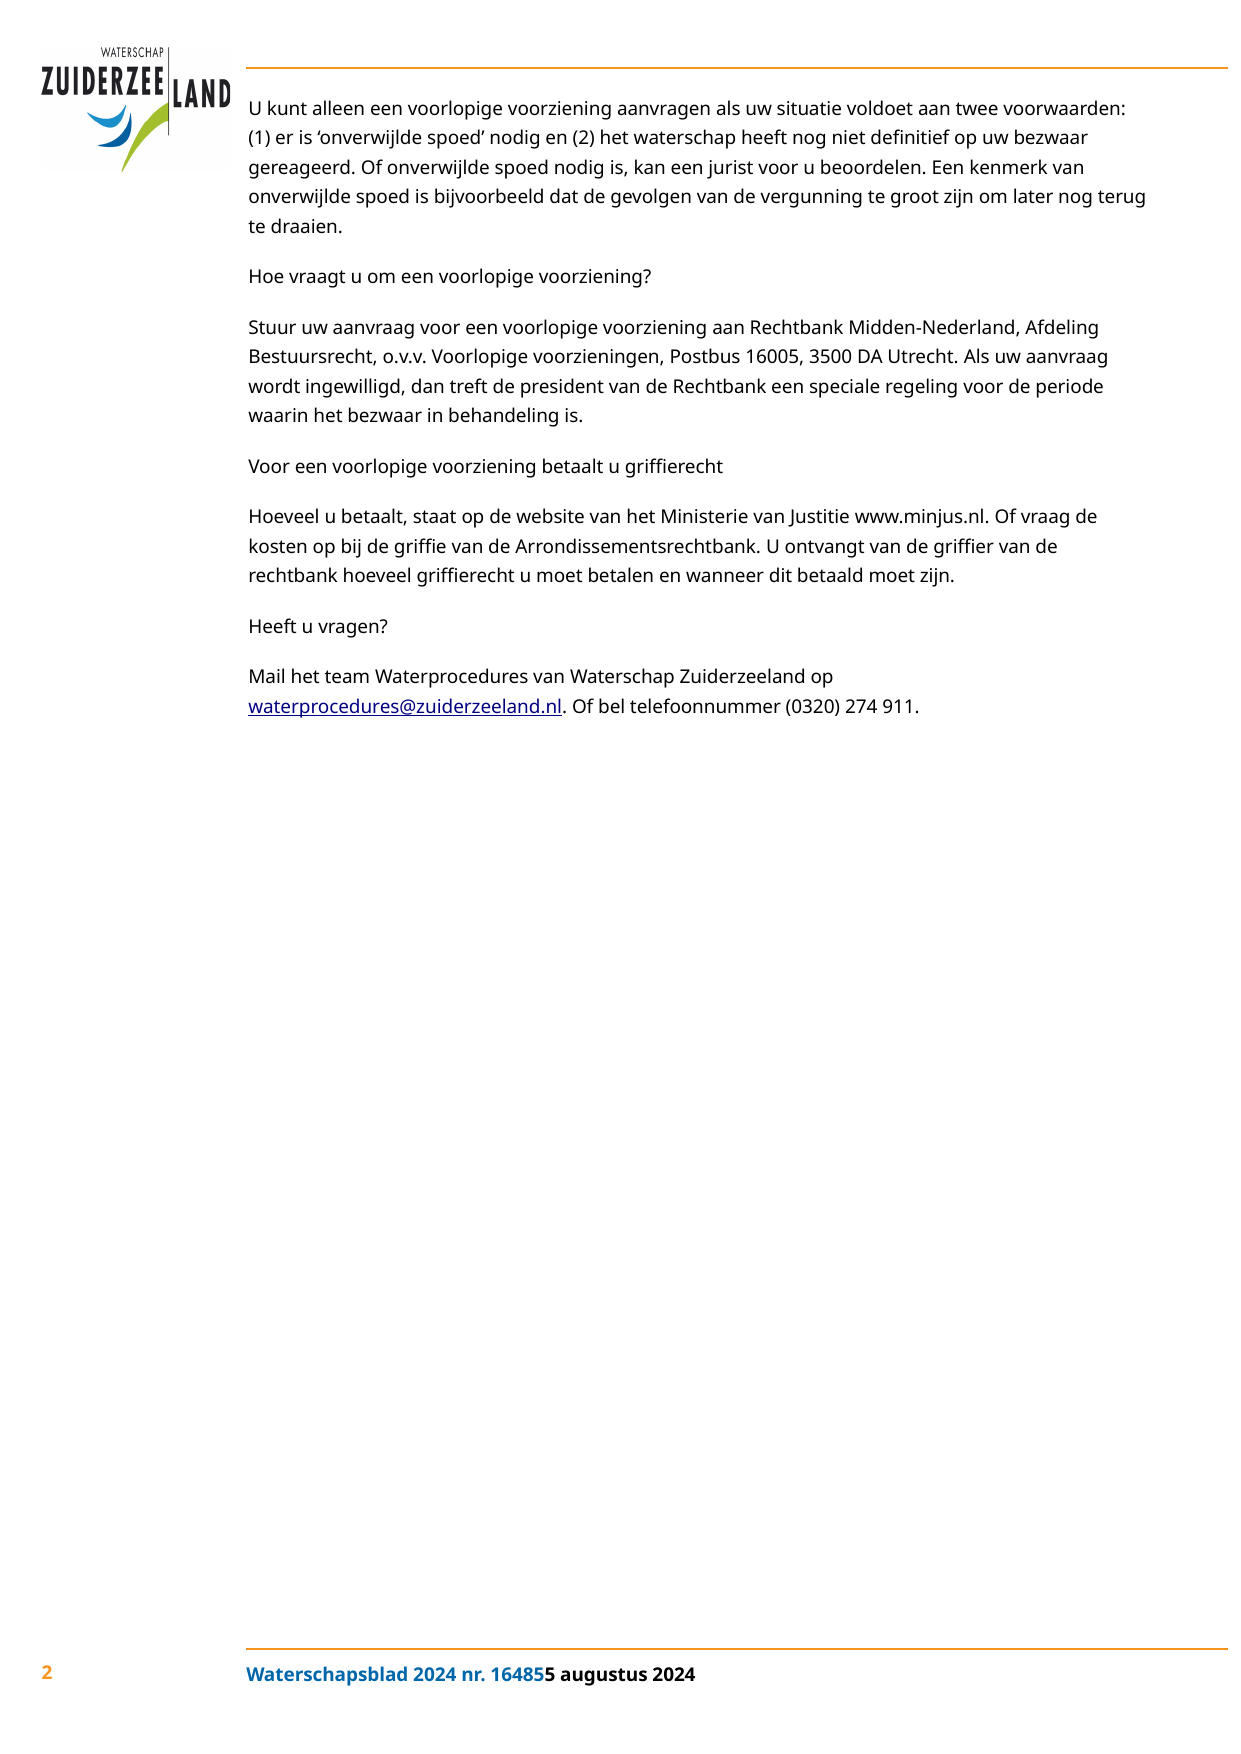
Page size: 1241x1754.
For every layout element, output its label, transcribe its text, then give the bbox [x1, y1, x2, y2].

text Mail het team Waterprocedures van Waterschap Zuiderzeeland op waterprocedures@zuiderzeeland.nl. Of bel telefoonnummer (0320) 274 911. [248, 663, 1152, 719]
text Hoe vraagt u om een voorlopige voorziening? [248, 263, 1152, 289]
text U kunt alleen een voorlopige voorziening aanvragen als uw situatie voldoet aan twee voorwaarden: (1) er is ‘onverwijlde spoed’ nodig en (2) het waterschap heeft nog niet definitief op uw bezwaar gereageerd. Of onverwijlde spoed nodig is, kan een jurist voor u beoordelen. Een kenmerk van onverwijlde spoed is bijvoorbeeld dat de gevolgen van de vergunning te groot zijn om later nog terug te draaien. [248, 95, 1152, 239]
text Voor een voorlopige voorziening betaalt u griffierecht [248, 453, 1152, 479]
text Stuur uw aanvraag voor een voorlopige voorziening aan Rechtbank Midden-Nederland, Afdeling Bestuursrecht, o.v.v. Voorlopige voorzieningen, Postbus 16005, 3500 DA Utrecht. Als uw aanvraag wordt ingewilligd, dan treft de president van de Rechtbank een speciale regeling voor de periode waarin het bezwaar in behandeling is. [248, 314, 1152, 428]
text Heeft u vragen? [248, 613, 1152, 639]
picture [41, 47, 231, 172]
text Hoeveel u betaalt, staat op de website van het Ministerie van Justitie www.minjus.nl. Of vraag de kosten op bij de griffie van de Arrondissementsrechtbank. U ontvangt van de griffier van de rechtbank hoeveel griffierecht u moet betalen en wanneer dit betaald moet zijn. [248, 503, 1152, 588]
